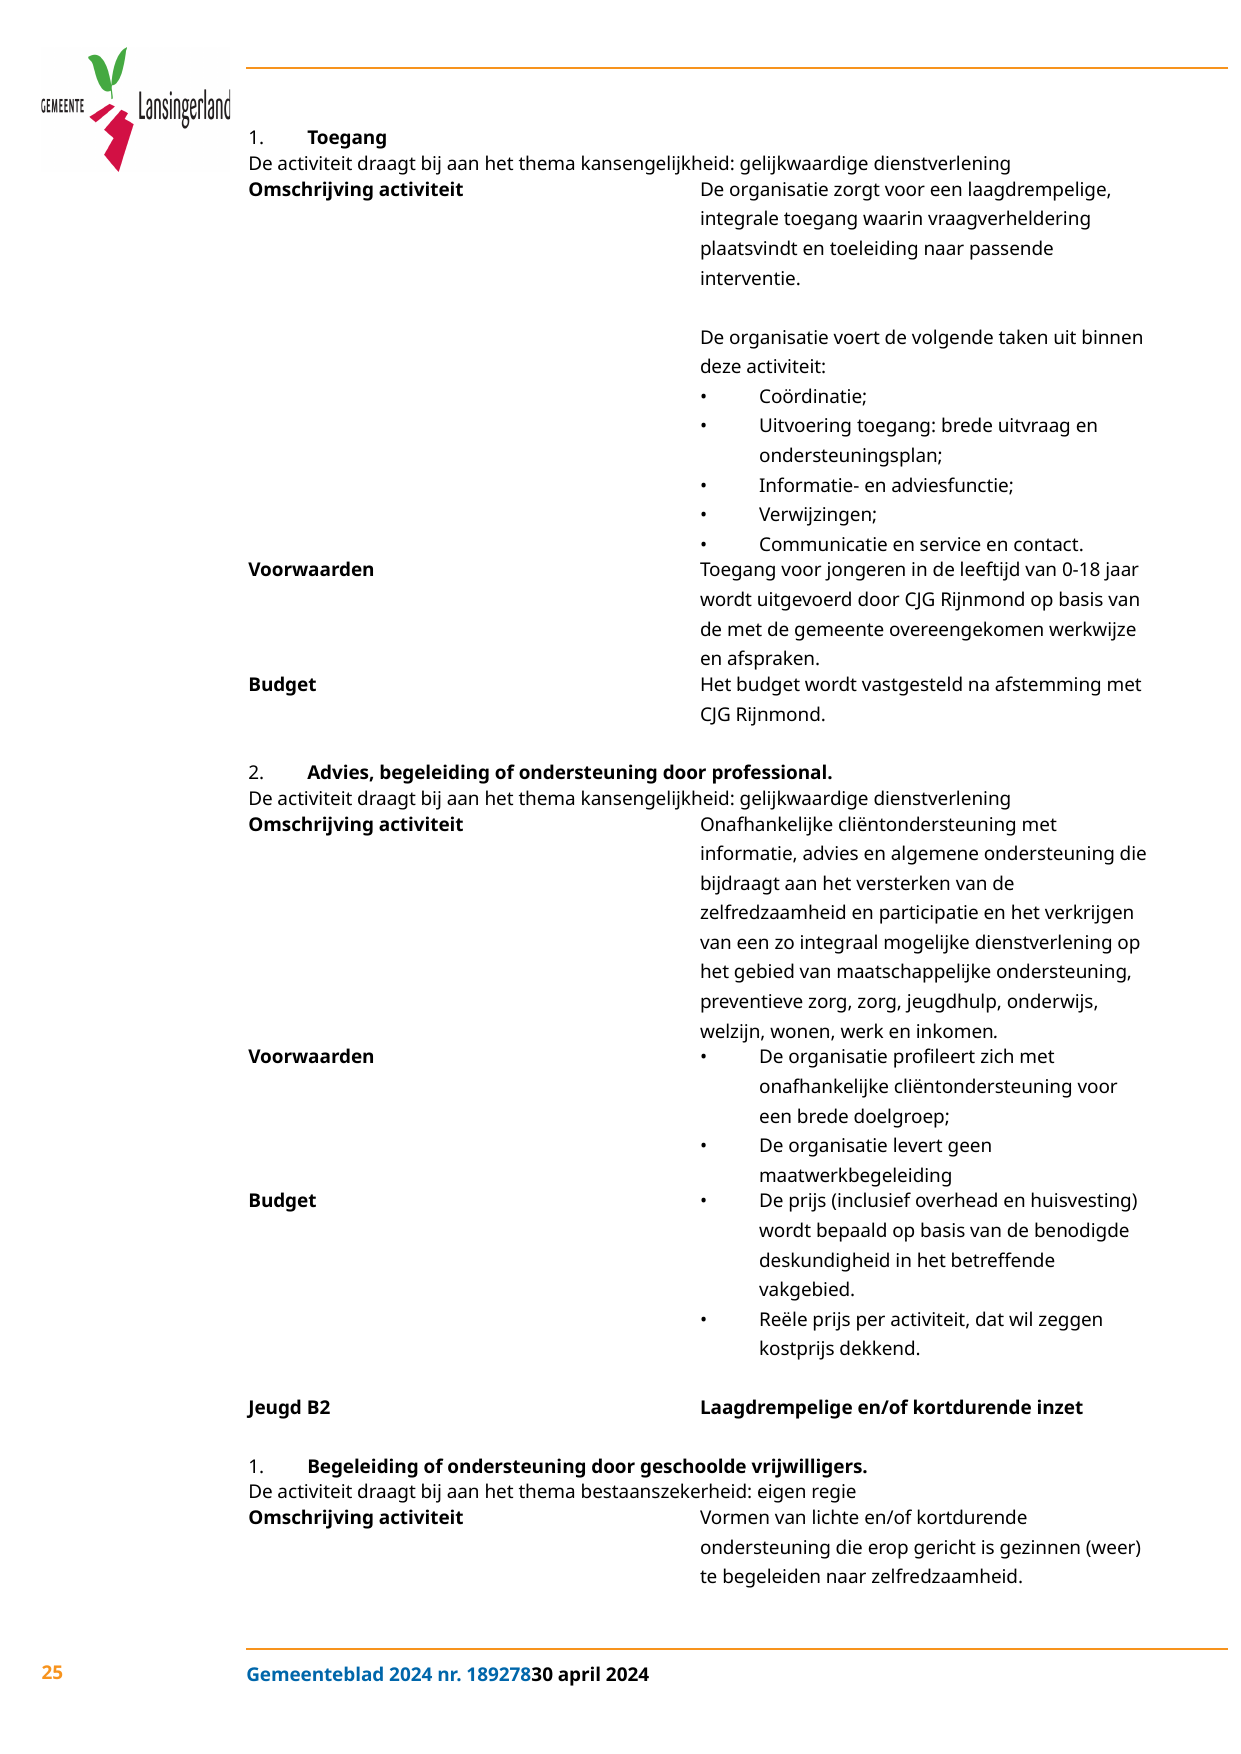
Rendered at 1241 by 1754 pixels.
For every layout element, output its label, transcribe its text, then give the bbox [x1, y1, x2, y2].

table_header Laagdrempelige en/of kortdurende inzet [700, 1394, 1152, 1420]
table_cell De organisatie profileert zich met onafhankelijke cliëntondersteuning voor een brede doelgroep; De organisatie levert geen maatwerkbegeleiding [700, 1044, 1152, 1188]
table_cell De activiteit draagt bij aan het thema bestaanszekerheid: eigen regie [248, 1479, 1152, 1504]
table_header Jeugd B2 [248, 1394, 700, 1420]
table_cell Vormen van lichte en/of kortdurende ondersteuning die erop gericht is gezinnen (weer) te begeleiden naar zelfredzaamheid. [700, 1504, 1152, 1589]
table_header Toegang [248, 125, 1152, 150]
table_cell Voorwaarden [248, 557, 700, 671]
table_cell Budget [248, 671, 700, 726]
table_cell Onafhankelijke cliëntondersteuning met informatie, advies en algemene ondersteuning die bijdraagt aan het versterken van de zelfredzaamheid en participatie en het verkrijgen van een zo integraal mogelijke dienstverlening op het gebied van maatschappelijke ondersteuning, preventieve zorg, zorg, jeugdhulp, onderwijs, welzijn, wonen, werk en inkomen. [700, 811, 1152, 1044]
table_cell Toegang voor jongeren in de leeftijd van 0-18 jaar wordt uitgevoerd door CJG Rijnmond op basis van de met de gemeente overeengekomen werkwijze en afspraken. [700, 557, 1152, 671]
table_cell De prijs (inclusief overhead en huisvesting) wordt bepaald op basis van de benodigde deskundigheid in het betreffende vakgebied. Reële prijs per activiteit, dat wil zeggen kostprijs dekkend. [700, 1188, 1152, 1361]
table_cell Budget [248, 1188, 700, 1361]
table_cell De activiteit draagt bij aan het thema kansengelijkheid: gelijkwaardige dienstverlening [248, 150, 1152, 176]
table_cell De organisatie zorgt voor een laagdrempelige, integrale toegang waarin vraagverheldering plaatsvindt en toeleiding naar passende interventie. De organisatie voert de volgende taken uit binnen deze activiteit: Coördinatie; Uitvoering toegang: brede uitvraag en ondersteuningsplan; Informatie- en adviesfunctie; Verwijzingen; Communicatie en service en contact. [700, 176, 1152, 557]
table_cell De activiteit draagt bij aan het thema kansengelijkheid: gelijkwaardige dienstverlening [248, 785, 1152, 811]
picture [41, 47, 231, 172]
table_cell Omschrijving activiteit [248, 176, 700, 557]
table_header Begeleiding of ondersteuning door geschoolde vrijwilligers. [248, 1453, 1152, 1479]
table_cell Het budget wordt vastgesteld na afstemming met CJG Rijnmond. [700, 671, 1152, 726]
table_cell Voorwaarden [248, 1044, 700, 1188]
table_header Advies, begeleiding of ondersteuning door professional. [248, 759, 1152, 785]
table_cell Omschrijving activiteit [248, 811, 700, 1044]
table_cell Omschrijving activiteit [248, 1504, 700, 1589]
